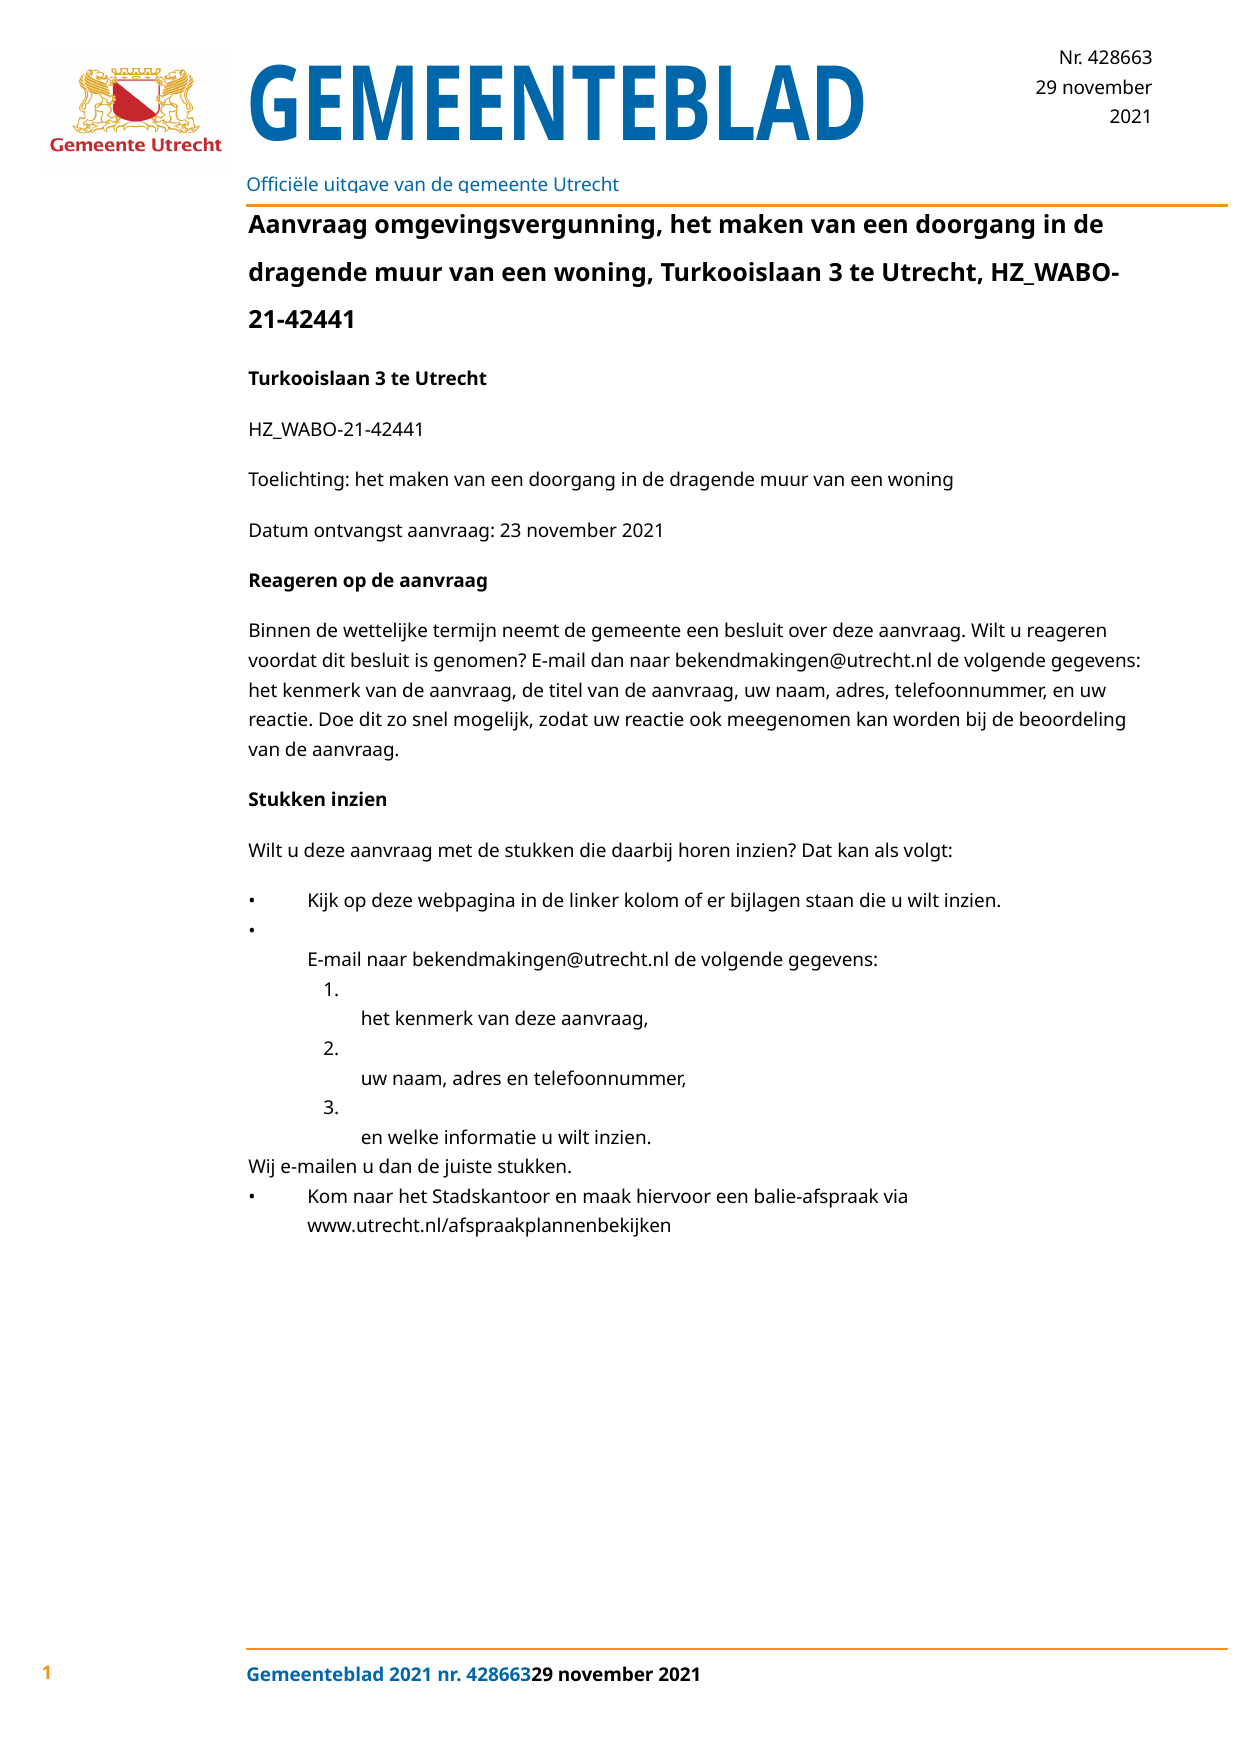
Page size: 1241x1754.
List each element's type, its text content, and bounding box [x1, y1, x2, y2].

list en welke informatie u wilt inzien. [323, 1124, 1152, 1149]
text Stukken inzien [248, 786, 1152, 812]
text Wilt u deze aanvraag met de stukken die daarbij horen inzien? Dat kan als volgt: [248, 837, 1152, 862]
text Turkooislaan 3 te Utrecht [248, 366, 1152, 391]
text HZ_WABO-21-42441 [248, 416, 1152, 442]
text Wij e-mailen u dan de juiste stukken. [248, 1153, 1152, 1179]
text Reageren op de aanvraag [248, 567, 1152, 593]
text Binnen de wettelijke termijn neemt de gemeente een besluit over deze aanvraag. Wilt u reageren voordat dit besluit is genomen? E-mail dan naar bekendmakingen@utrecht.nl de volgende gegevens: het kenmerk van de aanvraag, de titel van de aanvraag, uw naam, adres, telefoonnummer, en uw reactie. Doe dit zo snel mogelijk, zodat uw reactie ook meegenomen kan worden bij de beoordeling van de aanvraag. [248, 618, 1152, 762]
list E-mail naar bekendmakingen@utrecht.nl de volgende gegevens: [248, 946, 1152, 972]
text Aanvraag omgevingsvergunning, het maken van een doorgang in de dragende muur van een woning, Turkooislaan 3 te Utrecht, HZ_WABO-21-42441 [248, 207, 1152, 336]
text Datum ontvangst aanvraag: 23 november 2021 [248, 517, 1152, 542]
text Toelichting: het maken van een doorgang in de dragende muur van een woning [248, 466, 1152, 492]
picture [41, 47, 231, 172]
list het kenmerk van deze aanvraag, [323, 1006, 1152, 1031]
list Kijk op deze webpagina in de linker kolom of er bijlagen staan die u wilt inzien. [248, 887, 1152, 913]
list Kom naar het Stadskantoor en maak hiervoor een balie-afspraak via www.utrecht.nl/afspraakplannenbekijken [248, 1183, 1152, 1238]
list uw naam, adres en telefoonnummer, [323, 1065, 1152, 1090]
